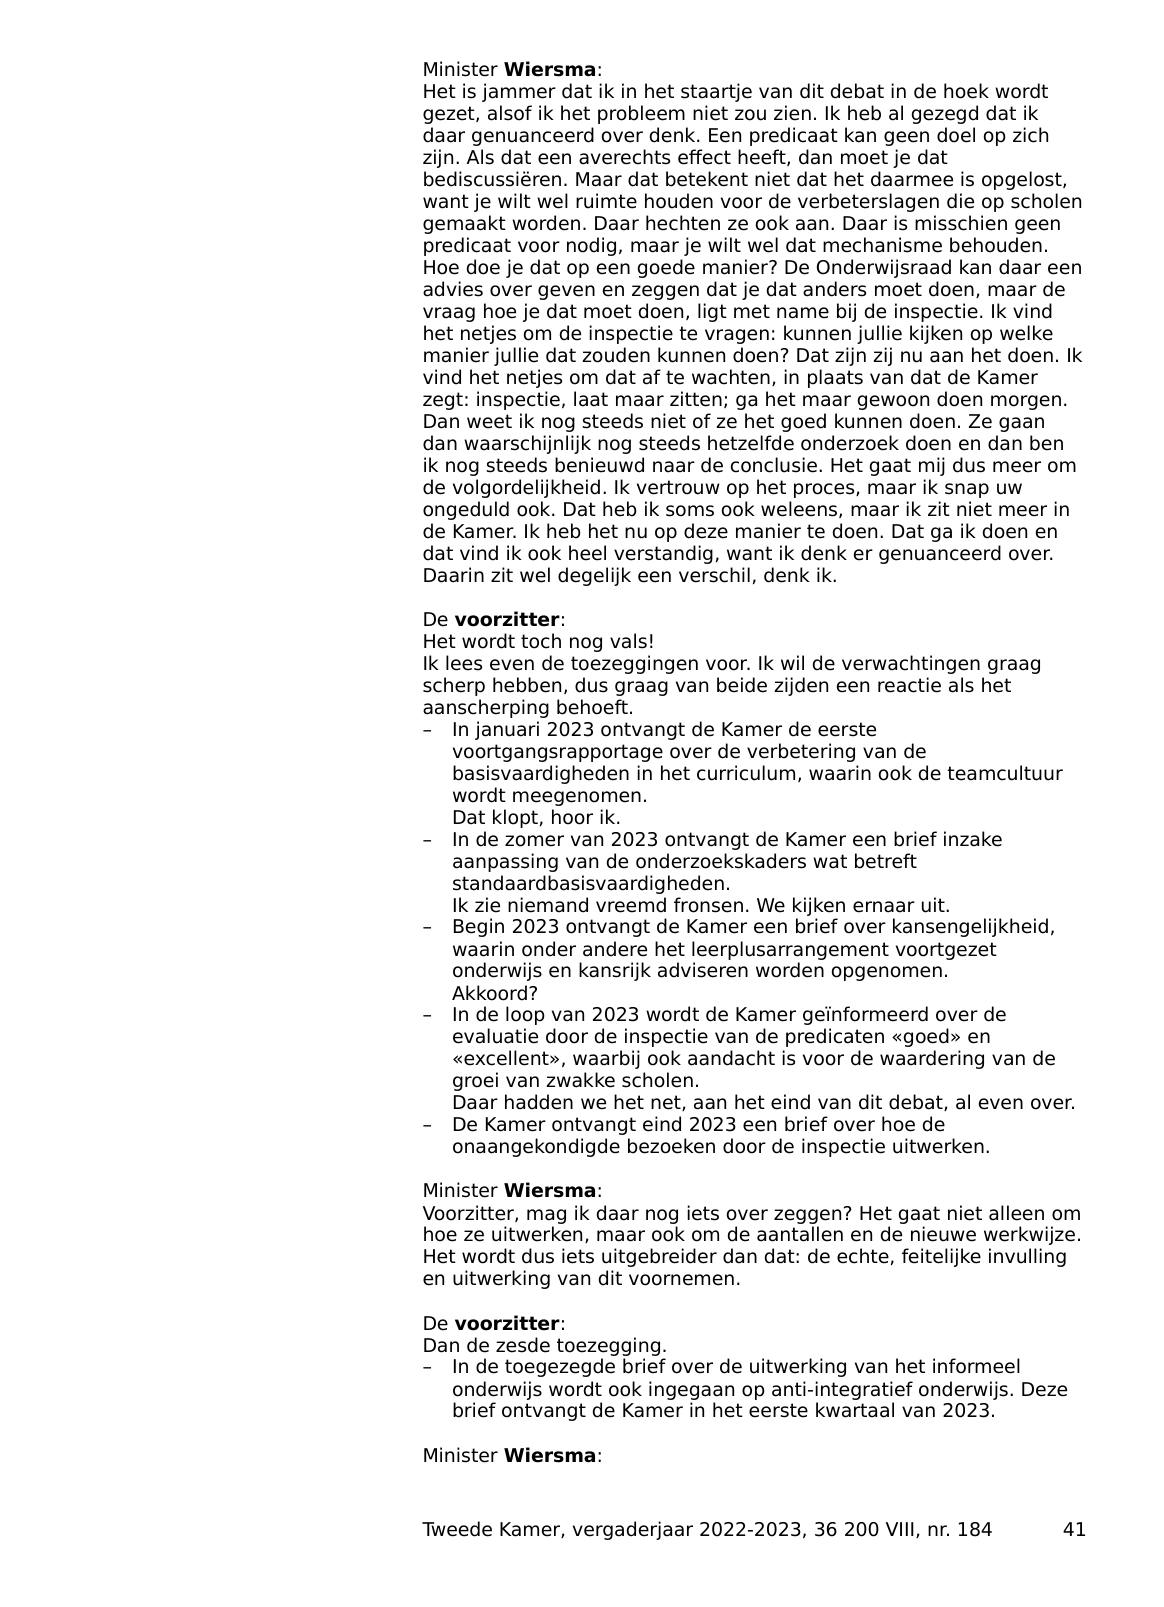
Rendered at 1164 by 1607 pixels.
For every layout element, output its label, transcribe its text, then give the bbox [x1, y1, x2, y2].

text Voorzitter, mag ik daar nog iets over zeggen? Het gaat niet alleen om hoe ze uitwerken, maar ook om de aantallen en de nieuwe werkwijze. Het wordt dus iets uitgebreider dan dat: de echte, feitelijke invulling en uitwerking van dit voornemen. [422, 1202, 1087, 1290]
text – De Kamer ontvangt eind 2023 een brief over hoe de onaangekondigde bezoeken door de inspectie uitwerken. [422, 1114, 1087, 1158]
text Minister Wiersma: [422, 1180, 1087, 1202]
text Dat klopt, hoor ik. [452, 807, 1087, 828]
text Ik lees even de toezeggingen voor. Ik wil de verwachtingen graag scherp hebben, dus graag van beide zijden een reactie als het aanscherping behoeft. [422, 653, 1087, 719]
text Dan de zesde toezegging. [422, 1334, 1087, 1356]
text – Begin 2023 ontvangt de Kamer een brief over kansengelijkheid, waarin onder andere het leerplusarrangement voortgezet onderwijs en kansrijk adviseren worden opgenomen. [422, 916, 1087, 982]
text – In de zomer van 2023 ontvangt de Kamer een brief inzake aanpassing van de onderzoekskaders wat betreft standaardbasisvaardigheden. [422, 828, 1087, 894]
text Minister Wiersma: [422, 1444, 1087, 1467]
text De voorzitter: [422, 609, 1087, 631]
text Ik zie niemand vreemd fronsen. We kijken ernaar uit. [452, 894, 1087, 916]
text – In de toegezegde brief over de uitwerking van het informeel onderwijs wordt ook ingegaan op anti-integratief onderwijs. Deze brief ontvangt de Kamer in het eerste kwartaal van 2023. [422, 1356, 1087, 1422]
text Het is jammer dat ik in het staartje van dit debat in de hoek wordt gezet, alsof ik het probleem niet zou zien. Ik heb al gezegd dat ik daar genuanceerd over denk. Een predicaat kan geen doel op zich zijn. Als dat een averechts effect heeft, dan moet je dat bediscussiëren. Maar dat betekent niet dat het daarmee is opgelost, want je wilt wel ruimte houden voor de verbeterslagen die op scholen gemaakt worden. Daar hechten ze ook aan. Daar is misschien geen predicaat voor nodig, maar je wilt wel dat mechanisme behouden. Hoe doe je dat op een goede manier? De Onderwijsraad kan daar een advies over geven en zeggen dat je dat anders moet doen, maar de vraag hoe je dat moet doen, ligt met name bij de inspectie. Ik vind het netjes om de inspectie te vragen: kunnen jullie kijken op welke manier jullie dat zouden kunnen doen? Dat zijn zij nu aan het doen. Ik vind het netjes om dat af te wachten, in plaats van dat de Kamer zegt: inspectie, laat maar zitten; ga het maar gewoon doen morgen. Dan weet ik nog steeds niet of ze het goed kunnen doen. Ze gaan dan waarschijnlijk nog steeds hetzelfde onderzoek doen en dan ben ik nog steeds benieuwd naar de conclusie. Het gaat mij dus meer om de volgordelijkheid. Ik vertrouw op het proces, maar ik snap uw ongeduld ook. Dat heb ik soms ook weleens, maar ik zit niet meer in de Kamer. Ik heb het nu op deze manier te doen. Dat ga ik doen en dat vind ik ook heel verstandig, want ik denk er genuanceerd over. Daarin zit wel degelijk een verschil, denk ik. [422, 81, 1087, 587]
text – In januari 2023 ontvangt de Kamer de eerste voortgangsrapportage over de verbetering van de basisvaardigheden in het curriculum, waarin ook de teamcultuur wordt meegenomen. [422, 719, 1087, 807]
text Daar hadden we het net, aan het eind van dit debat, al even over. [452, 1092, 1087, 1114]
text Akkoord? [452, 982, 1087, 1004]
text Minister Wiersma: [422, 59, 1087, 81]
text Het wordt toch nog vals! [422, 631, 1087, 653]
text – In de loop van 2023 wordt de Kamer geïnformeerd over de evaluatie door de inspectie van de predicaten «goed» en «excellent», waarbij ook aandacht is voor de waardering van de groei van zwakke scholen. [422, 1004, 1087, 1092]
text De voorzitter: [422, 1312, 1087, 1334]
